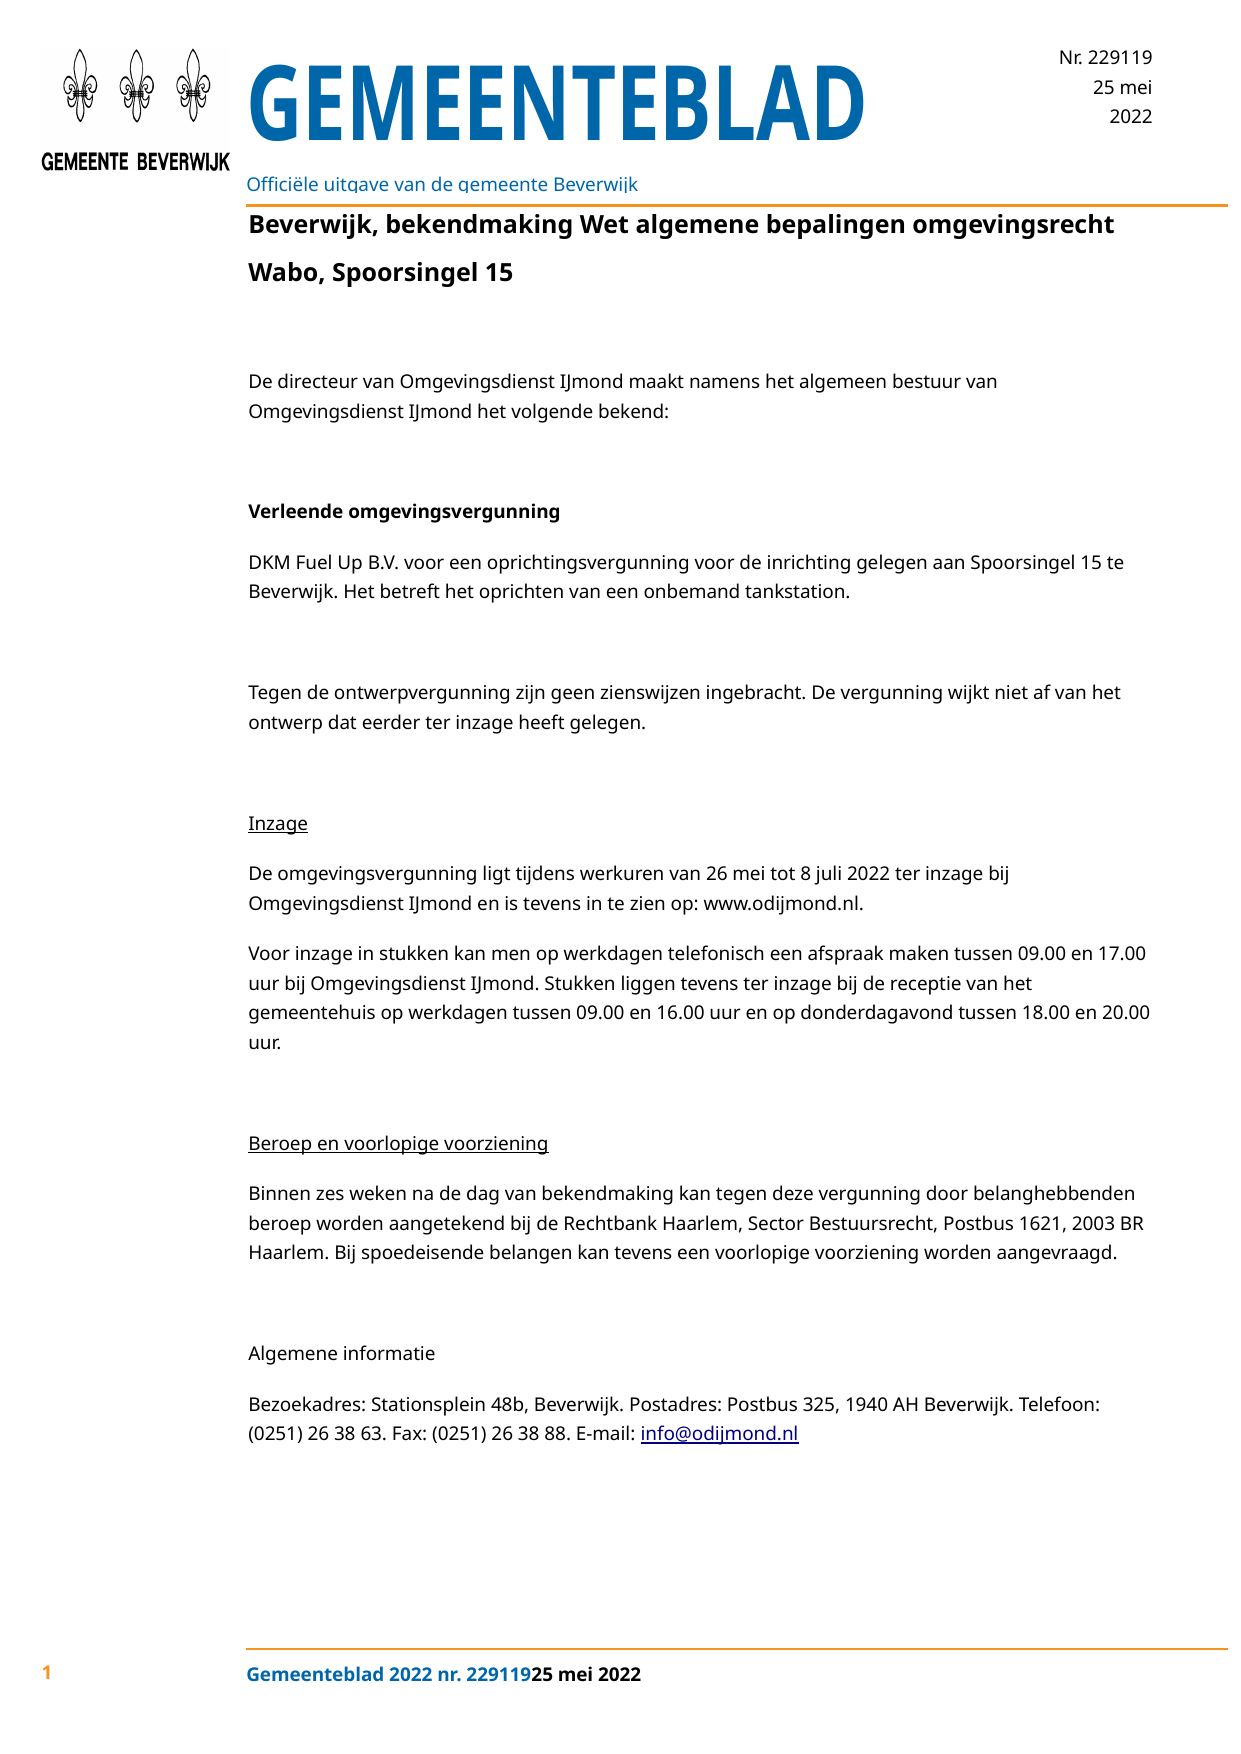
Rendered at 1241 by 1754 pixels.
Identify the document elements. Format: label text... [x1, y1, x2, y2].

text Tegen de ontwerpvergunning zijn geen zienswijzen ingebracht. De vergunning wijkt niet af van het ontwerp dat eerder ter inzage heeft gelegen. [248, 679, 1152, 735]
text DKM Fuel Up B.V. voor een oprichtingsvergunning voor de inrichting gelegen aan Spoorsingel 15 te Beverwijk. Het betreft het oprichten van een onbemand tankstation. [248, 549, 1152, 604]
text Beroep en voorlopige voorziening [248, 1130, 1152, 1156]
text Bezoekadres: Stationsplein 48b, Beverwijk. Postadres: Postbus 325, 1940 AH Beverwijk. Telefoon: (0251) 26 38 63. Fax: (0251) 26 38 88. E-mail: info@odijmond.nl [248, 1391, 1152, 1446]
picture [41, 47, 231, 172]
text De directeur van Omgevingsdienst IJmond maakt namens het algemeen bestuur van Omgevingsdienst IJmond het volgende bekend: [248, 368, 1152, 424]
text Verleende omgevingsvergunning [248, 499, 1152, 524]
text Inzage [248, 810, 1152, 836]
text De omgevingsvergunning ligt tijdens werkuren van 26 mei tot 8 juli 2022 ter inzage bij Omgevingsdienst IJmond en is tevens in te zien op: www.odijmond.nl. [248, 860, 1152, 916]
text Algemene informatie [248, 1340, 1152, 1366]
text Voor inzage in stukken kan men op werkdagen telefonisch een afspraak maken tussen 09.00 en 17.00 uur bij Omgevingsdienst IJmond. Stukken liggen tevens ter inzage bij de receptie van het gemeentehuis op werkdagen tussen 09.00 en 16.00 uur en op donderdagavond tussen 18.00 en 20.00 uur. [248, 940, 1152, 1055]
text Binnen zes weken na de dag van bekendmaking kan tegen deze vergunning door belanghebbenden beroep worden aangetekend bij de Rechtbank Haarlem, Sector Bestuursrecht, Postbus 1621, 2003 BR Haarlem. Bij spoedeisende belangen kan tevens een voorlopige voorziening worden aangevraagd. [248, 1180, 1152, 1265]
text Beverwijk, bekendmaking Wet algemene bepalingen omgevingsrecht Wabo, Spoorsingel 15 [248, 207, 1152, 288]
